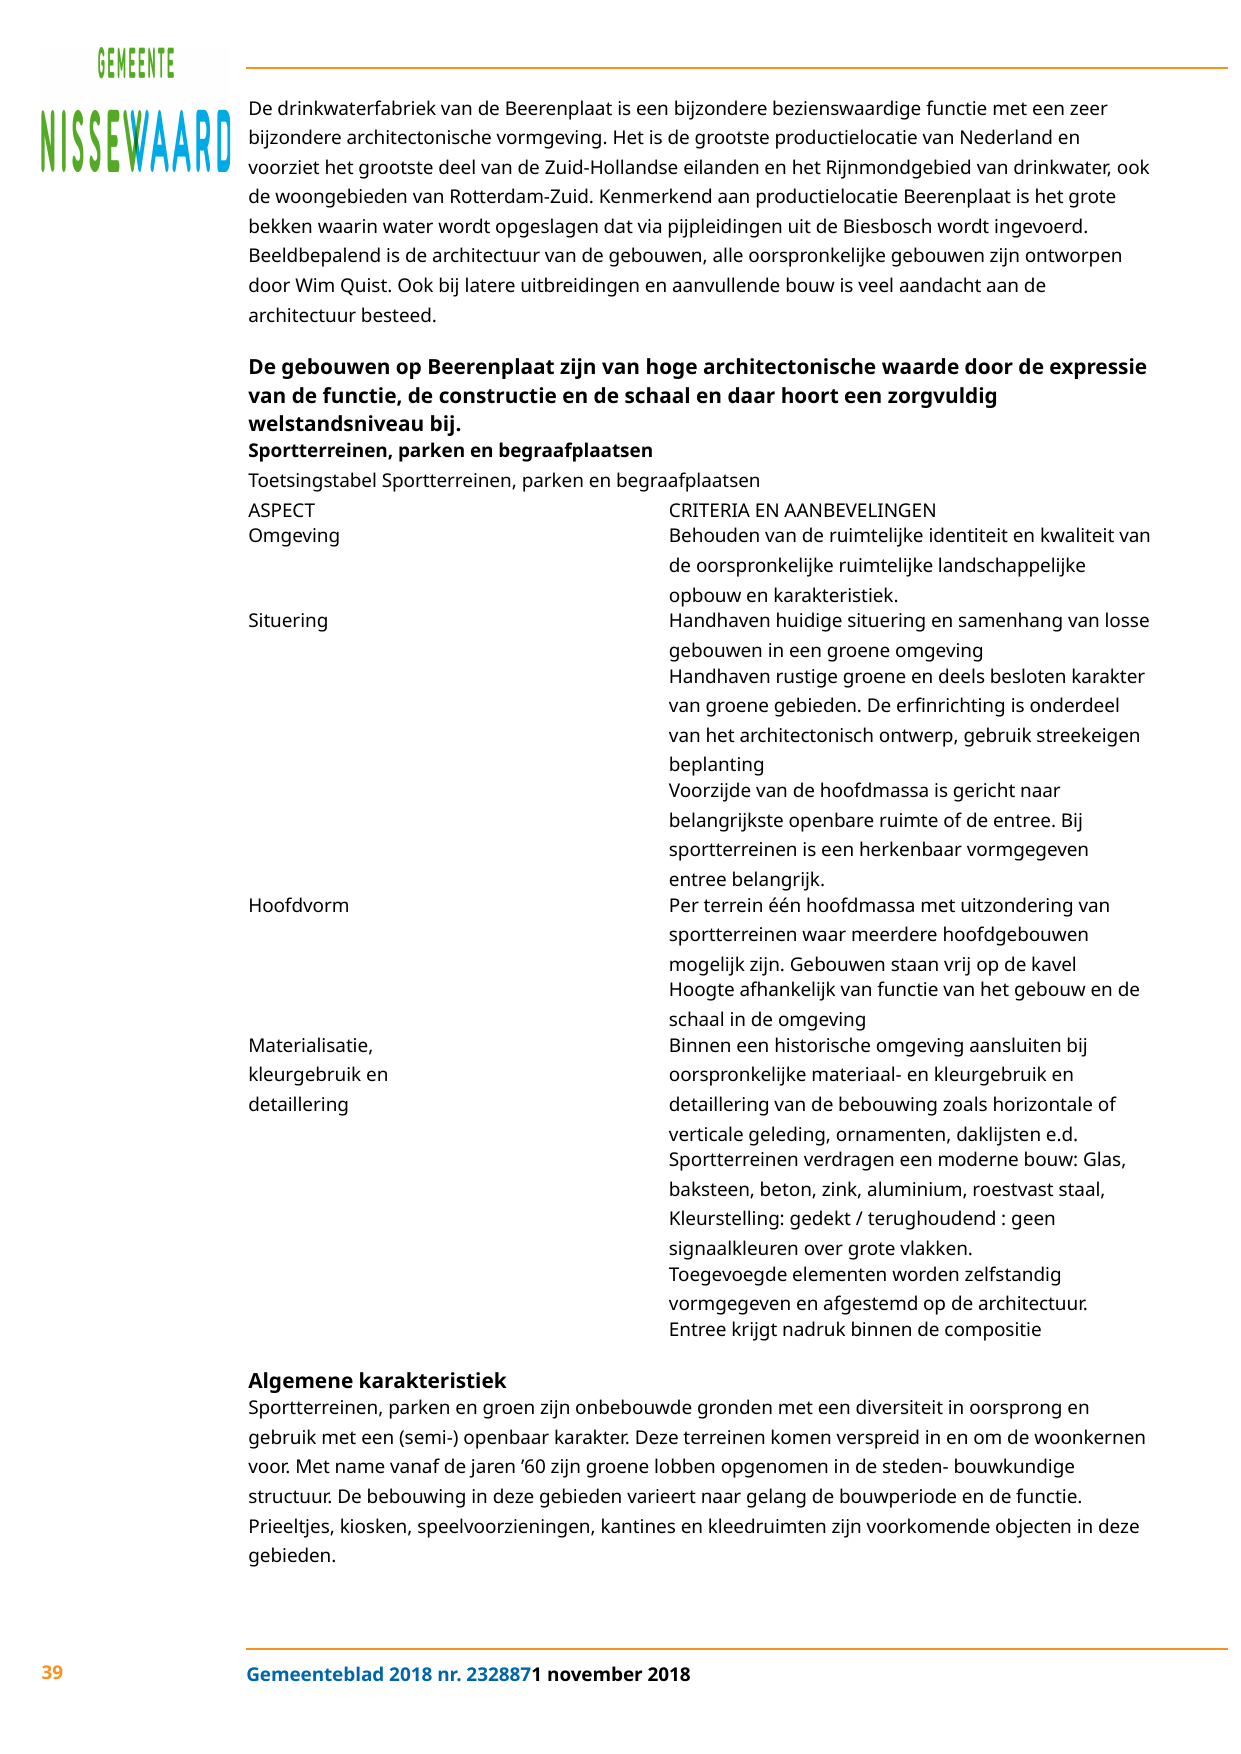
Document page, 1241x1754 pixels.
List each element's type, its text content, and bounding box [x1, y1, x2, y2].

table_cell Entree krijgt nadruk binnen de compositie [669, 1316, 1152, 1342]
table_cell [490, 1146, 669, 1261]
table_cell [490, 977, 669, 1032]
table_cell [248, 1261, 489, 1316]
table_cell [248, 663, 489, 777]
table_cell [490, 608, 669, 663]
table_cell [248, 1146, 489, 1261]
text De gebouwen op Beerenplaat zijn van hoge architectonische waarde door de expressie van de functie, de constructie en de schaal en daar hoort een zorgvuldig welstandsniveau bij. [248, 352, 1152, 438]
table_cell [490, 777, 669, 892]
table_cell [248, 977, 489, 1032]
table_cell Situering [248, 608, 489, 663]
table_cell [490, 1032, 669, 1146]
table_cell [490, 892, 669, 977]
table_cell Omgeving [248, 523, 489, 607]
table_cell Materialisatie, kleurgebruik en detaillering [248, 1032, 489, 1146]
table_cell Sportterreinen verdragen een moderne bouw: Glas, baksteen, beton, zink, aluminium, roestvast staal, Kleurstelling: gedekt / terughoudend : geen signaalkleuren over grote vlakken. [669, 1146, 1152, 1261]
text De drinkwaterfabriek van de Beerenplaat is een bijzondere bezienswaardige functie met een zeer bijzondere architectonische vormgeving. Het is de grootste productielocatie van Nederland en voorziet het grootste deel van de Zuid-Hollandse eilanden en het Rijnmondgebied van drinkwater, ook de woongebieden van Rotterdam-Zuid. Kenmerkend aan productielocatie Beerenplaat is het grote bekken waarin water wordt opgeslagen dat via pijpleidingen uit de Biesbosch wordt ingevoerd. Beeldbepalend is de architectuur van de gebouwen, alle oorspronkelijke gebouwen zijn ontworpen door Wim Quist. Ook bij latere uitbreidingen en aanvullende bouw is veel aandacht aan de architectuur besteed. [248, 95, 1152, 328]
table_cell [490, 1261, 669, 1316]
table_header [490, 497, 669, 523]
picture [222, 122, 227, 160]
picture [201, 122, 206, 138]
picture [154, 157, 165, 172]
picture [200, 151, 206, 172]
table_cell [490, 663, 669, 777]
table_cell Hoofdvorm [248, 892, 489, 977]
text Sportterreinen, parken en begraafplaatsen [248, 438, 1152, 463]
table_cell Toegevoegde elementen worden zelfstandig vormgegeven en afgestemd op de architectuur. [669, 1261, 1152, 1316]
table_cell [490, 1316, 669, 1342]
table_cell Voorzijde van de hoofdmassa is gericht naar belangrijkste openbare ruimte of de entree. Bij sportterreinen is een herkenbaar vormgegeven entree belangrijk. [669, 777, 1152, 892]
table_cell [248, 777, 489, 892]
table_cell Binnen een historische omgeving aansluiten bij oorspronkelijke materiaal- en kleurgebruik en detaillering van de bebouwing zoals horizontale of verticale geleding, ornamenten, daklijsten e.d. [669, 1032, 1152, 1146]
table_cell Behouden van de ruimtelijke identiteit en kwaliteit van de oorspronkelijke ruimtelijke landschappelijke opbouw en karakteristiek. [669, 523, 1152, 607]
text Toetsingstabel Sportterreinen, parken en begraafplaatsen [248, 467, 1152, 493]
picture [41, 47, 231, 172]
table_cell Per terrein één hoofdmassa met uitzondering van sportterreinen waar meerdere hoofdgebouwen mogelijk zijn. Gebouwen staan vrij op de kavel [669, 892, 1152, 977]
table_cell Hoogte afhankelijk van functie van het gebouw en de schaal in de omgeving [669, 977, 1152, 1032]
text Sportterreinen, parken en groen zijn onbebouwde gronden met een diversiteit in oorsprong en gebruik met een (semi-) openbaar karakter. Deze terreinen komen verspreid in en om de woonkernen voor. Met name vanaf de jaren ’60 zijn groene lobben opgenomen in de steden- bouwkundige structuur. De bebouwing in deze gebieden varieert naar gelang de bouwperiode en de functie. Prieeltjes, kiosken, speelvoorzieningen, kantines en kleedruimten zijn voorkomende objecten in deze gebieden. [248, 1394, 1152, 1568]
picture [176, 157, 187, 172]
table_header ASPECT [248, 497, 489, 523]
table_cell [248, 1316, 489, 1342]
table_cell Handhaven huidige situering en samenhang van losse gebouwen in een groene omgeving [669, 608, 1152, 663]
table_cell [490, 523, 669, 607]
text Algemene karakteristiek [248, 1366, 1152, 1394]
table_header CRITERIA EN AANBEVELINGEN [669, 497, 1152, 523]
table_cell Handhaven rustige groene en deels besloten karakter van groene gebieden. De erfinrichting is onderdeel van het architectonisch ontwerp, gebruik streekeigen beplanting [669, 663, 1152, 777]
